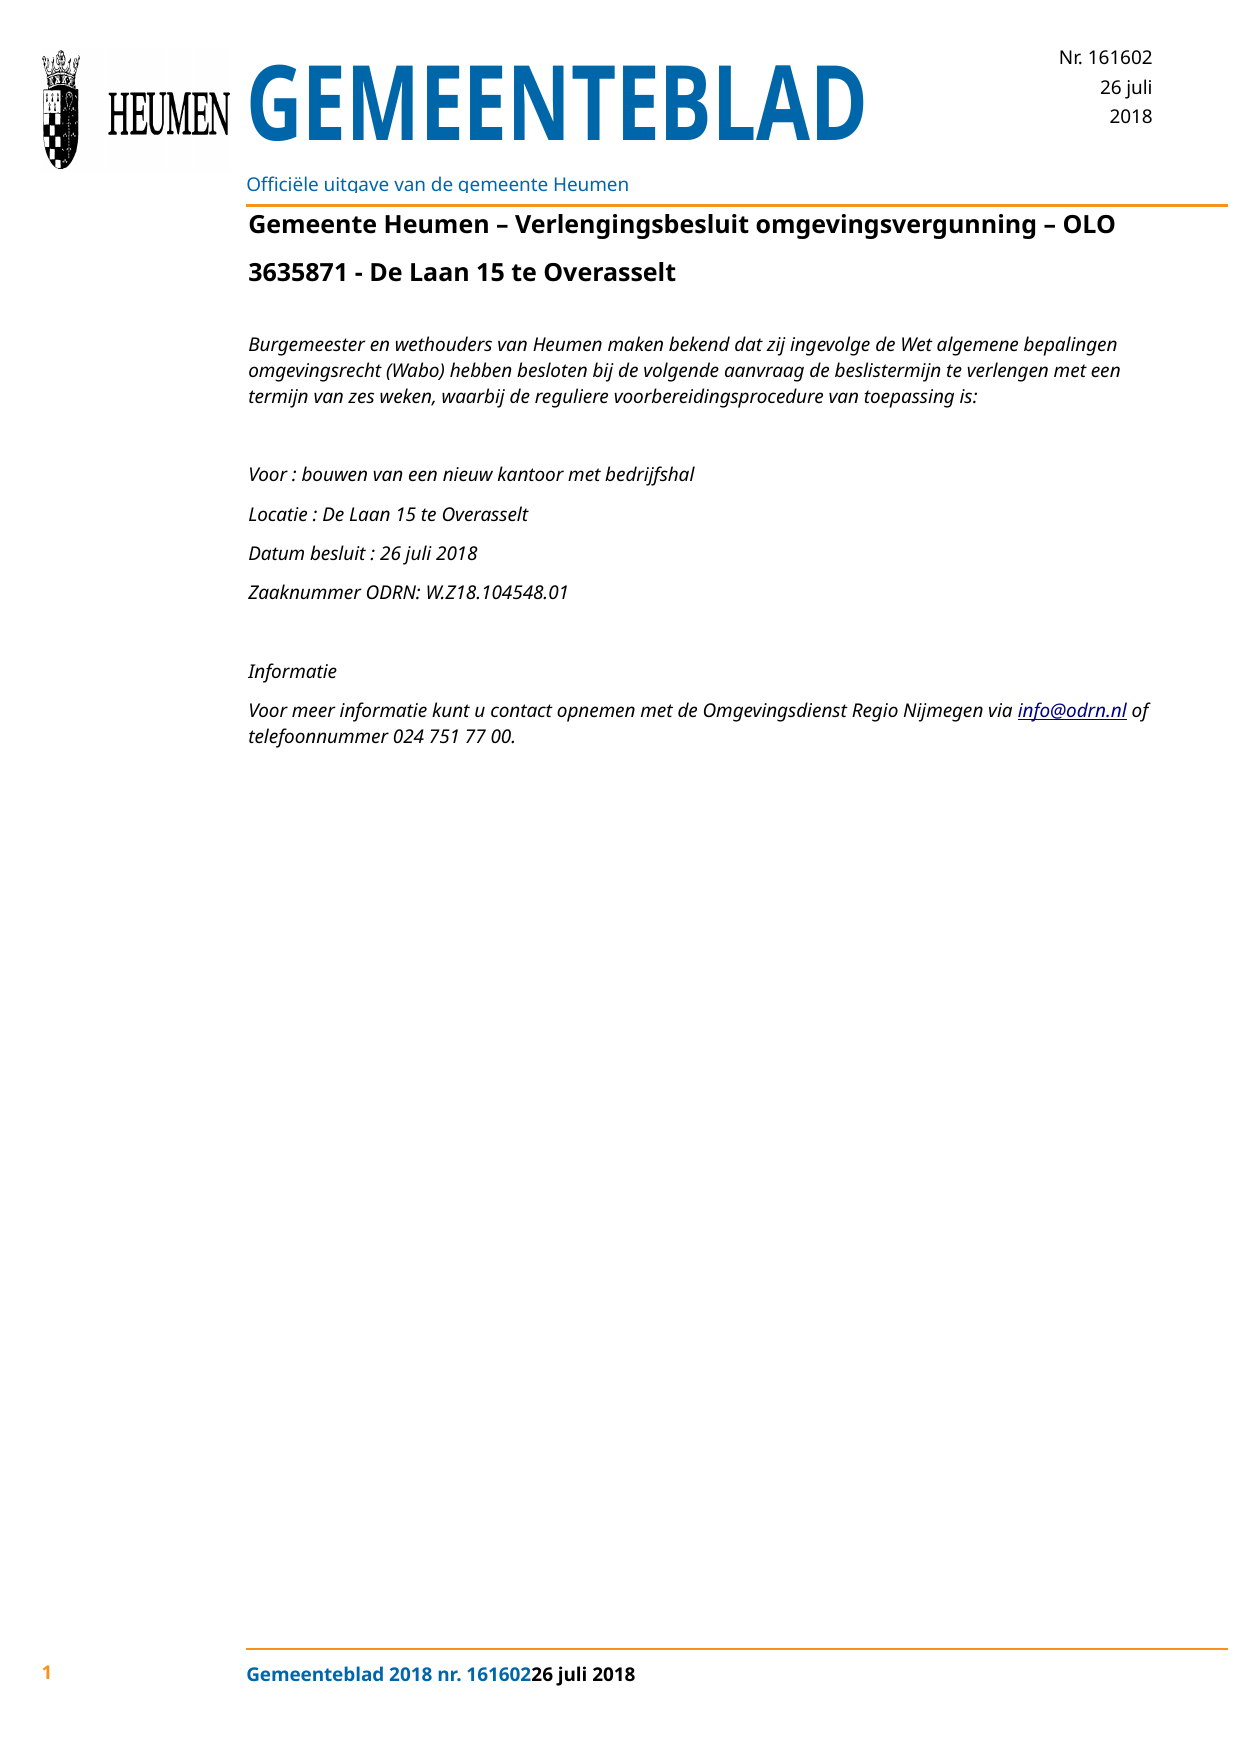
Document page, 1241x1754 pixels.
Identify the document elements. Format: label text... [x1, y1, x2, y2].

text Burgemeester en wethouders van Heumen maken bekend dat zij ingevolge de Wet algemene bepalingen omgevingsrecht (Wabo) hebben besloten bij de volgende aanvraag de beslistermijn te verlengen met een termijn van zes weken, waarbij de reguliere voorbereidingsprocedure van toepassing is: [248, 331, 1152, 409]
picture [41, 47, 231, 172]
text Voor meer informatie kunt u contact opnemen met de Omgevingsdienst Regio Nijmegen via info@odrn.nl of telefoonnummer 024 751 77 00. [248, 697, 1152, 748]
text Voor : bouwen van een nieuw kantoor met bedrijfshal [248, 461, 1152, 487]
text Gemeente Heumen – Verlengingsbesluit omgevingsvergunning – OLO 3635871 - De Laan 15 te Overasselt [248, 207, 1152, 288]
text Datum besluit : 26 juli 2018 [248, 540, 1152, 566]
text Zaaknummer ODRN: W.Z18.104548.01 [248, 579, 1152, 605]
text Locatie : De Laan 15 te Overasselt [248, 501, 1152, 526]
text Informatie [248, 658, 1152, 683]
